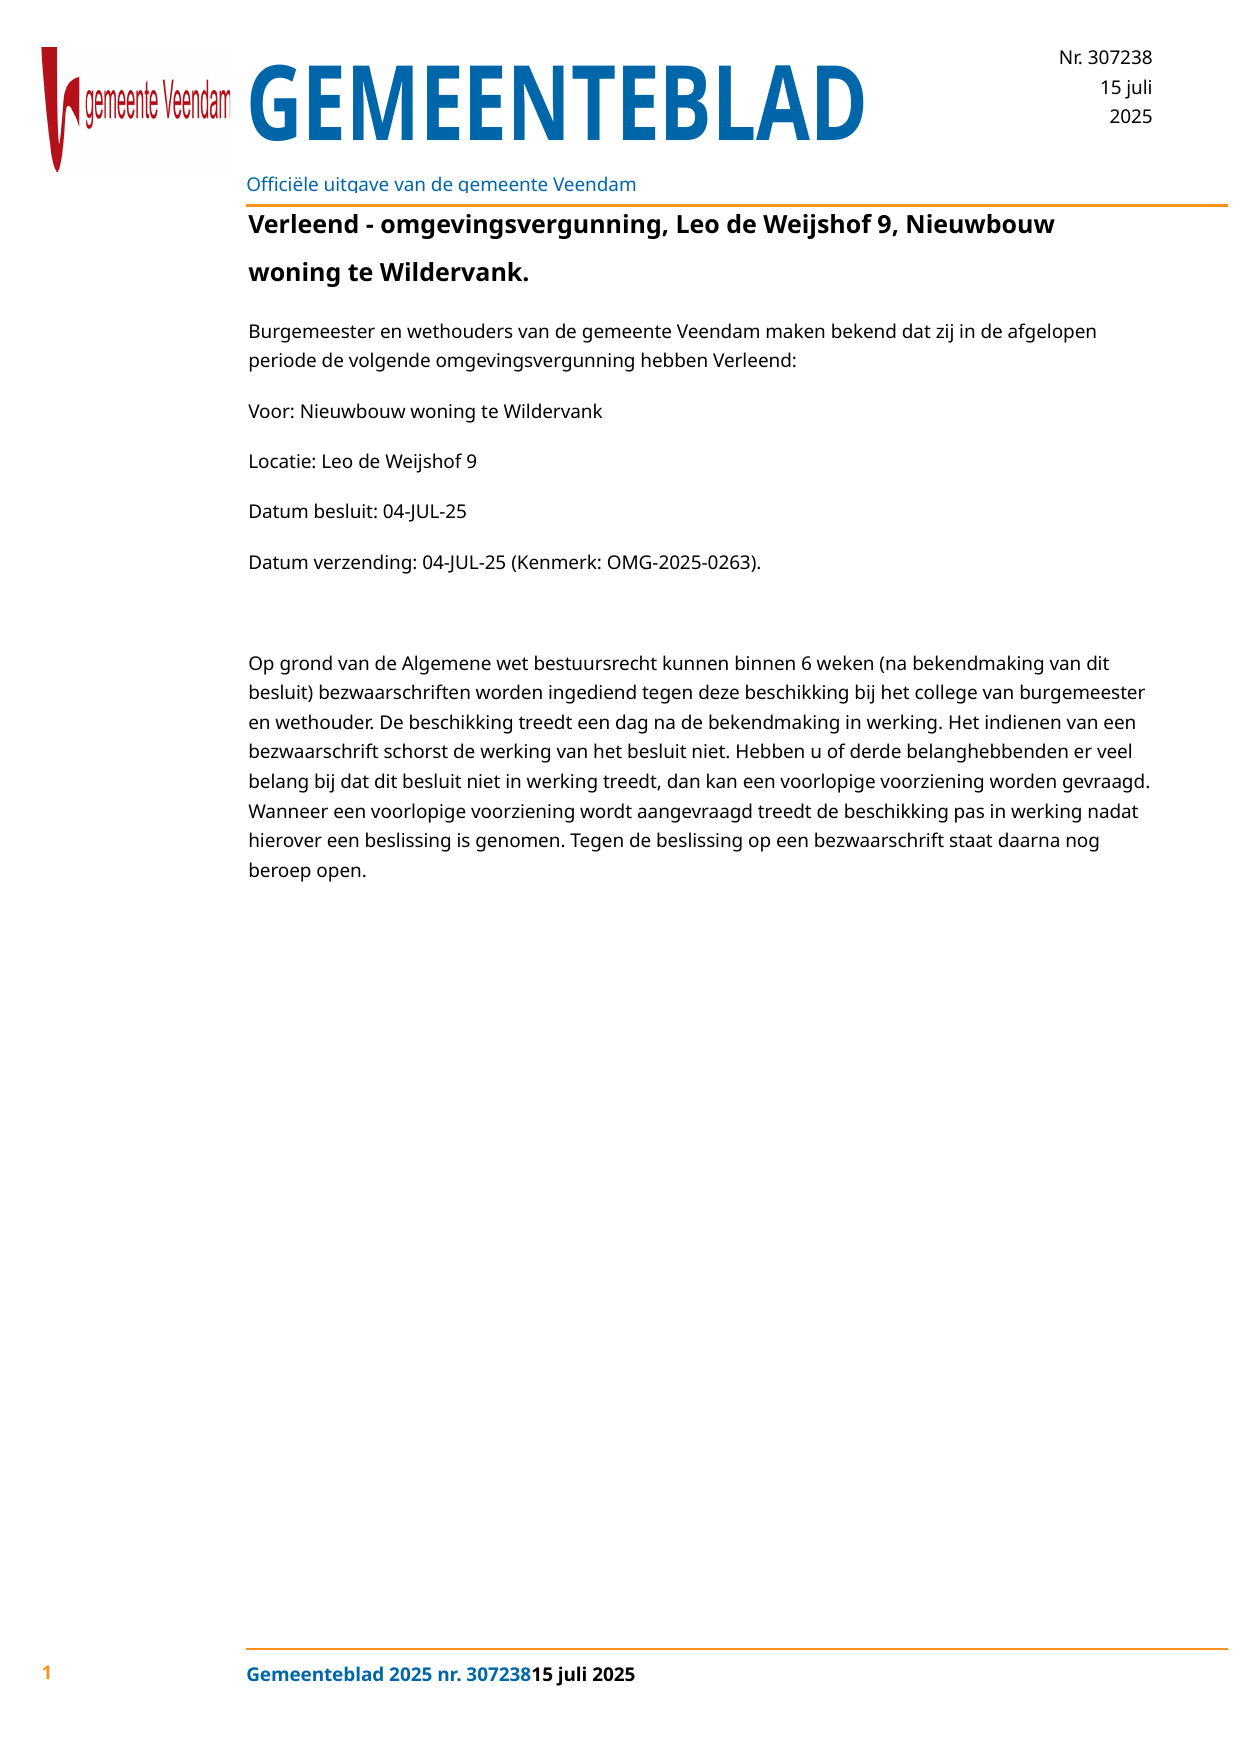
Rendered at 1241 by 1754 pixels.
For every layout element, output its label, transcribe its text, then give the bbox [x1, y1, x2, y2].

picture [41, 47, 231, 172]
text Verleend - omgevingsvergunning, Leo de Weijshof 9, Nieuwbouw woning te Wildervank. [248, 207, 1152, 288]
text Burgemeester en wethouders van de gemeente Veendam maken bekend dat zij in de afgelopen periode de volgende omgevingsvergunning hebben Verleend: [248, 318, 1152, 373]
text Locatie: Leo de Weijshof 9 [248, 448, 1152, 474]
text Op grond van de Algemene wet bestuursrecht kunnen binnen 6 weken (na bekendmaking van dit besluit) bezwaarschriften worden ingediend tegen deze beschikking bij het college van burgemeester en wethouder. De beschikking treedt een dag na de bekendmaking in werking. Het indienen van een bezwaarschrift schorst de werking van het besluit niet. Hebben u of derde belanghebbenden er veel belang bij dat dit besluit niet in werking treedt, dan kan een voorlopige voorziening worden gevraagd. Wanneer een voorlopige voorziening wordt aangevraagd treedt de beschikking pas in werking nadat hierover een beslissing is genomen. Tegen de beslissing op een bezwaarschrift staat daarna nog beroep open. [248, 650, 1152, 883]
text Datum verzending: 04-JUL-25 (Kenmerk: OMG-2025-0263). [248, 549, 1152, 575]
text Datum besluit: 04-JUL-25 [248, 499, 1152, 524]
text Voor: Nieuwbouw woning te Wildervank [248, 398, 1152, 424]
